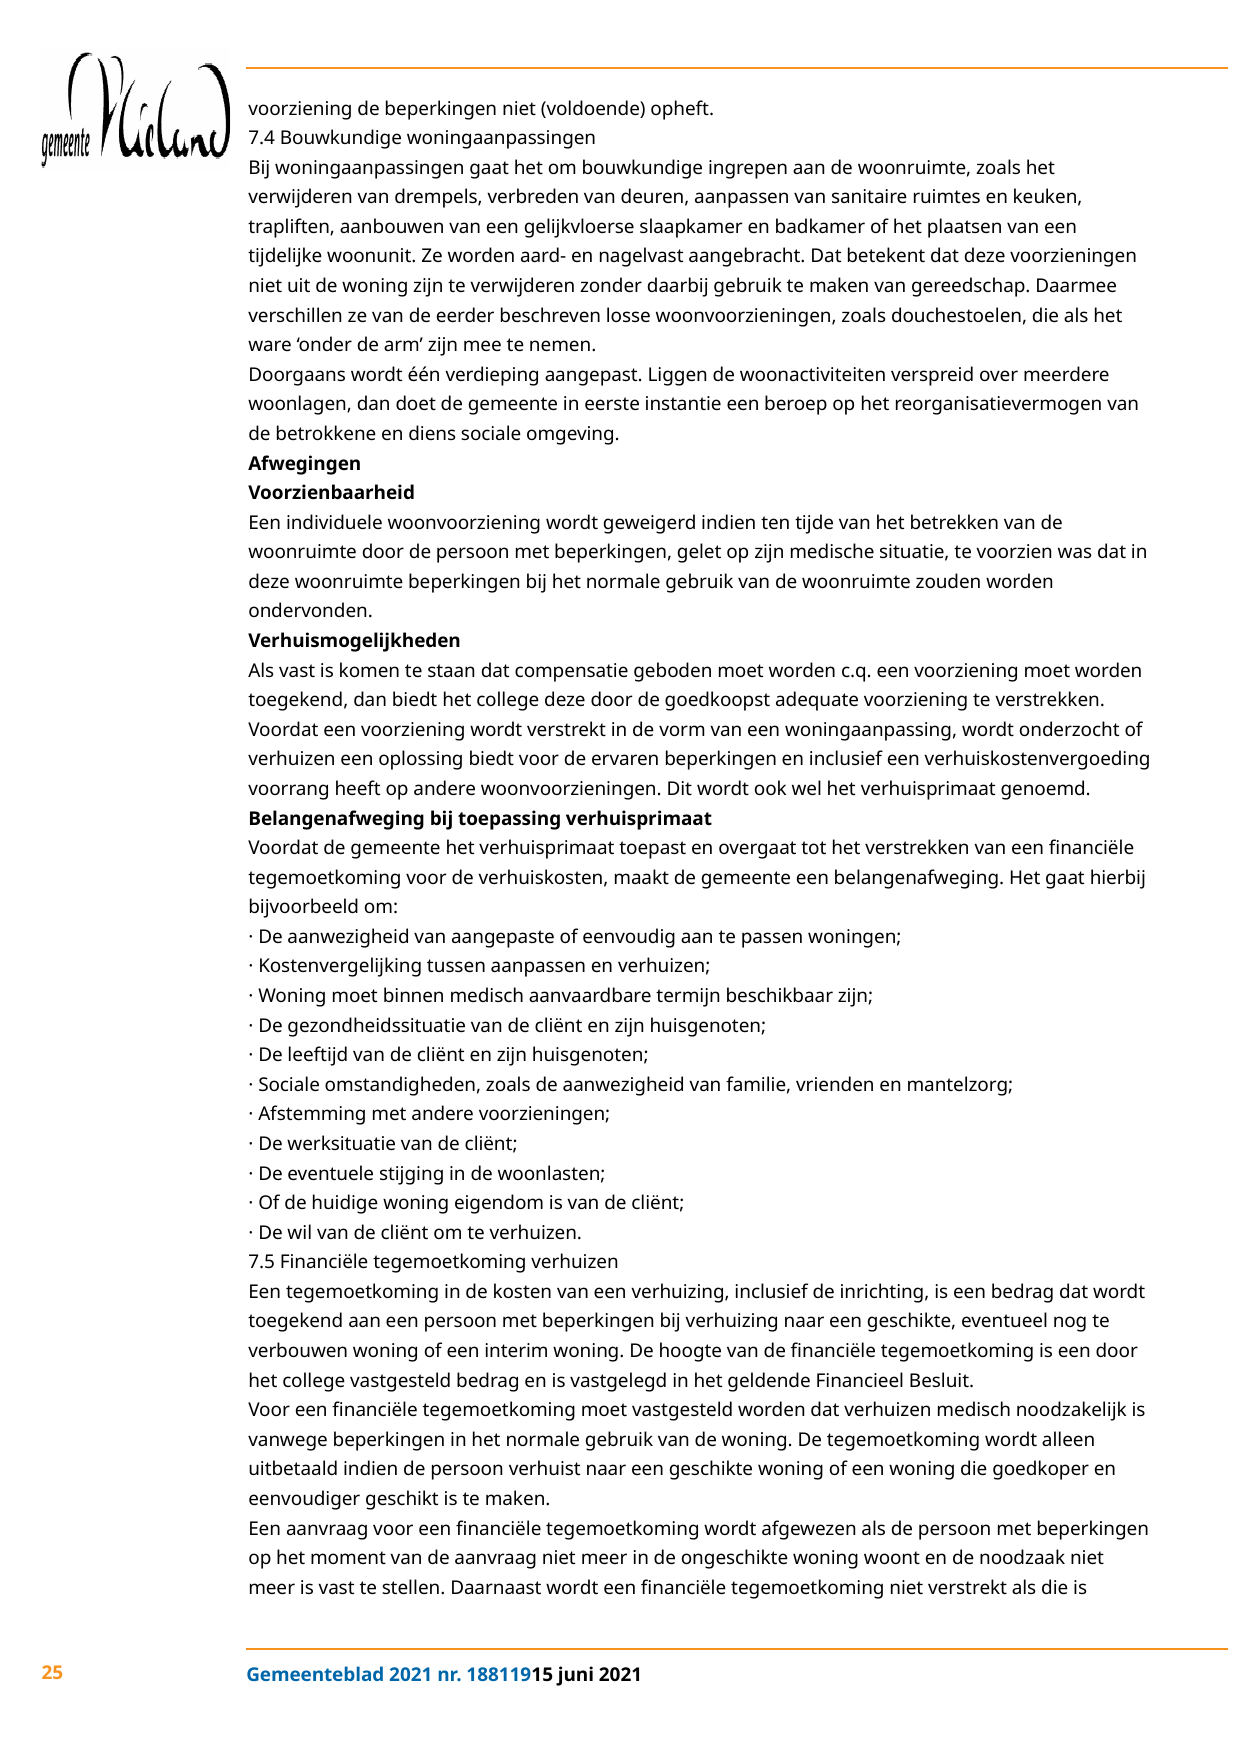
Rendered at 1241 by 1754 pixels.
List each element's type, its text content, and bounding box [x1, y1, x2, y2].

text · De werksituatie van de cliënt; [248, 1130, 1152, 1156]
text Voordat de gemeente het verhuisprimaat toepast en overgaat tot het verstrekken van een financiële tegemoetkoming voor de verhuiskosten, maakt de gemeente een belangenafweging. Het gaat hierbij bijvoorbeeld om: [248, 834, 1152, 919]
picture [41, 47, 231, 172]
text · Woning moet binnen medisch aanvaardbare termijn beschikbaar zijn; [248, 982, 1152, 1008]
text Doorgaans wordt één verdieping aangepast. Liggen de woonactiviteiten verspreid over meerdere woonlagen, dan doet de gemeente in eerste instantie een beroep op het reorganisatievermogen van de betrokkene en diens sociale omgeving. [248, 361, 1152, 446]
text Belangenafweging bij toepassing verhuisprimaat [248, 805, 1152, 831]
text 7.5 Financiële tegemoetkoming verhuizen [248, 1248, 1152, 1274]
text · De aanwezigheid van aangepaste of eenvoudig aan te passen woningen; [248, 923, 1152, 949]
text · Afstemming met andere voorzieningen; [248, 1101, 1152, 1126]
text Als vast is komen te staan dat compensatie geboden moet worden c.q. een voorziening moet worden toegekend, dan biedt het college deze door de goedkoopst adequate voorziening te verstrekken. Voordat een voorziening wordt verstrekt in de vorm van een woningaanpassing, wordt onderzocht of verhuizen een oplossing biedt voor de ervaren beperkingen en inclusief een verhuiskostenvergoeding voorrang heeft op andere woonvoorzieningen. Dit wordt ook wel het verhuisprimaat genoemd. [248, 657, 1152, 801]
text · De gezondheidssituatie van de cliënt en zijn huisgenoten; [248, 1012, 1152, 1038]
text Voor een financiële tegemoetkoming moet vastgesteld worden dat verhuizen medisch noodzakelijk is vanwege beperkingen in het normale gebruik van de woning. De tegemoetkoming wordt alleen uitbetaald indien de persoon verhuist naar een geschikte woning of een woning die goedkoper en eenvoudiger geschikt is te maken. [248, 1396, 1152, 1511]
text · De wil van de cliënt om te verhuizen. [248, 1219, 1152, 1245]
text voorziening de beperkingen niet (voldoende) opheft. [248, 95, 1152, 121]
text · Sociale omstandigheden, zoals de aanwezigheid van familie, vrienden en mantelzorg; [248, 1071, 1152, 1097]
text Bij woningaanpassingen gaat het om bouwkundige ingrepen aan de woonruimte, zoals het verwijderen van drempels, verbreden van deuren, aanpassen van sanitaire ruimtes en keuken, trapliften, aanbouwen van een gelijkvloerse slaapkamer en badkamer of het plaatsen van een tijdelijke woonunit. Ze worden aard- en nagelvast aangebracht. Dat betekent dat deze voorzieningen niet uit de woning zijn te verwijderen zonder daarbij gebruik te maken van gereedschap. Daarmee verschillen ze van de eerder beschreven losse woonvoorzieningen, zoals douchestoelen, die als het ware ‘onder de arm’ zijn mee te nemen. [248, 154, 1152, 357]
text Een tegemoetkoming in de kosten van een verhuizing, inclusief de inrichting, is een bedrag dat wordt toegekend aan een persoon met beperkingen bij verhuizing naar een geschikte, eventueel nog te verbouwen woning of een interim woning. De hoogte van de financiële tegemoetkoming is een door het college vastgesteld bedrag en is vastgelegd in het geldende Financieel Besluit. [248, 1278, 1152, 1393]
text Voorzienbaarheid [248, 479, 1152, 505]
text · De eventuele stijging in de woonlasten; [248, 1160, 1152, 1186]
text · De leeftijd van de cliënt en zijn huisgenoten; [248, 1041, 1152, 1067]
text Afwegingen [248, 450, 1152, 476]
text Een individuele woonvoorziening wordt geweigerd indien ten tijde van het betrekken van de woonruimte door de persoon met beperkingen, gelet op zijn medische situatie, te voorzien was dat in deze woonruimte beperkingen bij het normale gebruik van de woonruimte zouden worden ondervonden. [248, 509, 1152, 623]
text · Of de huidige woning eigendom is van de cliënt; [248, 1189, 1152, 1215]
text 7.4 Bouwkundige woningaanpassingen [248, 124, 1152, 150]
text · Kostenvergelijking tussen aanpassen en verhuizen; [248, 953, 1152, 978]
text Een aanvraag voor een financiële tegemoetkoming wordt afgewezen als de persoon met beperkingen op het moment van de aanvraag niet meer in de ongeschikte woning woont en de noodzaak niet meer is vast te stellen. Daarnaast wordt een financiële tegemoetkoming niet verstrekt als die is [248, 1515, 1152, 1600]
text Verhuismogelijkheden [248, 627, 1152, 653]
